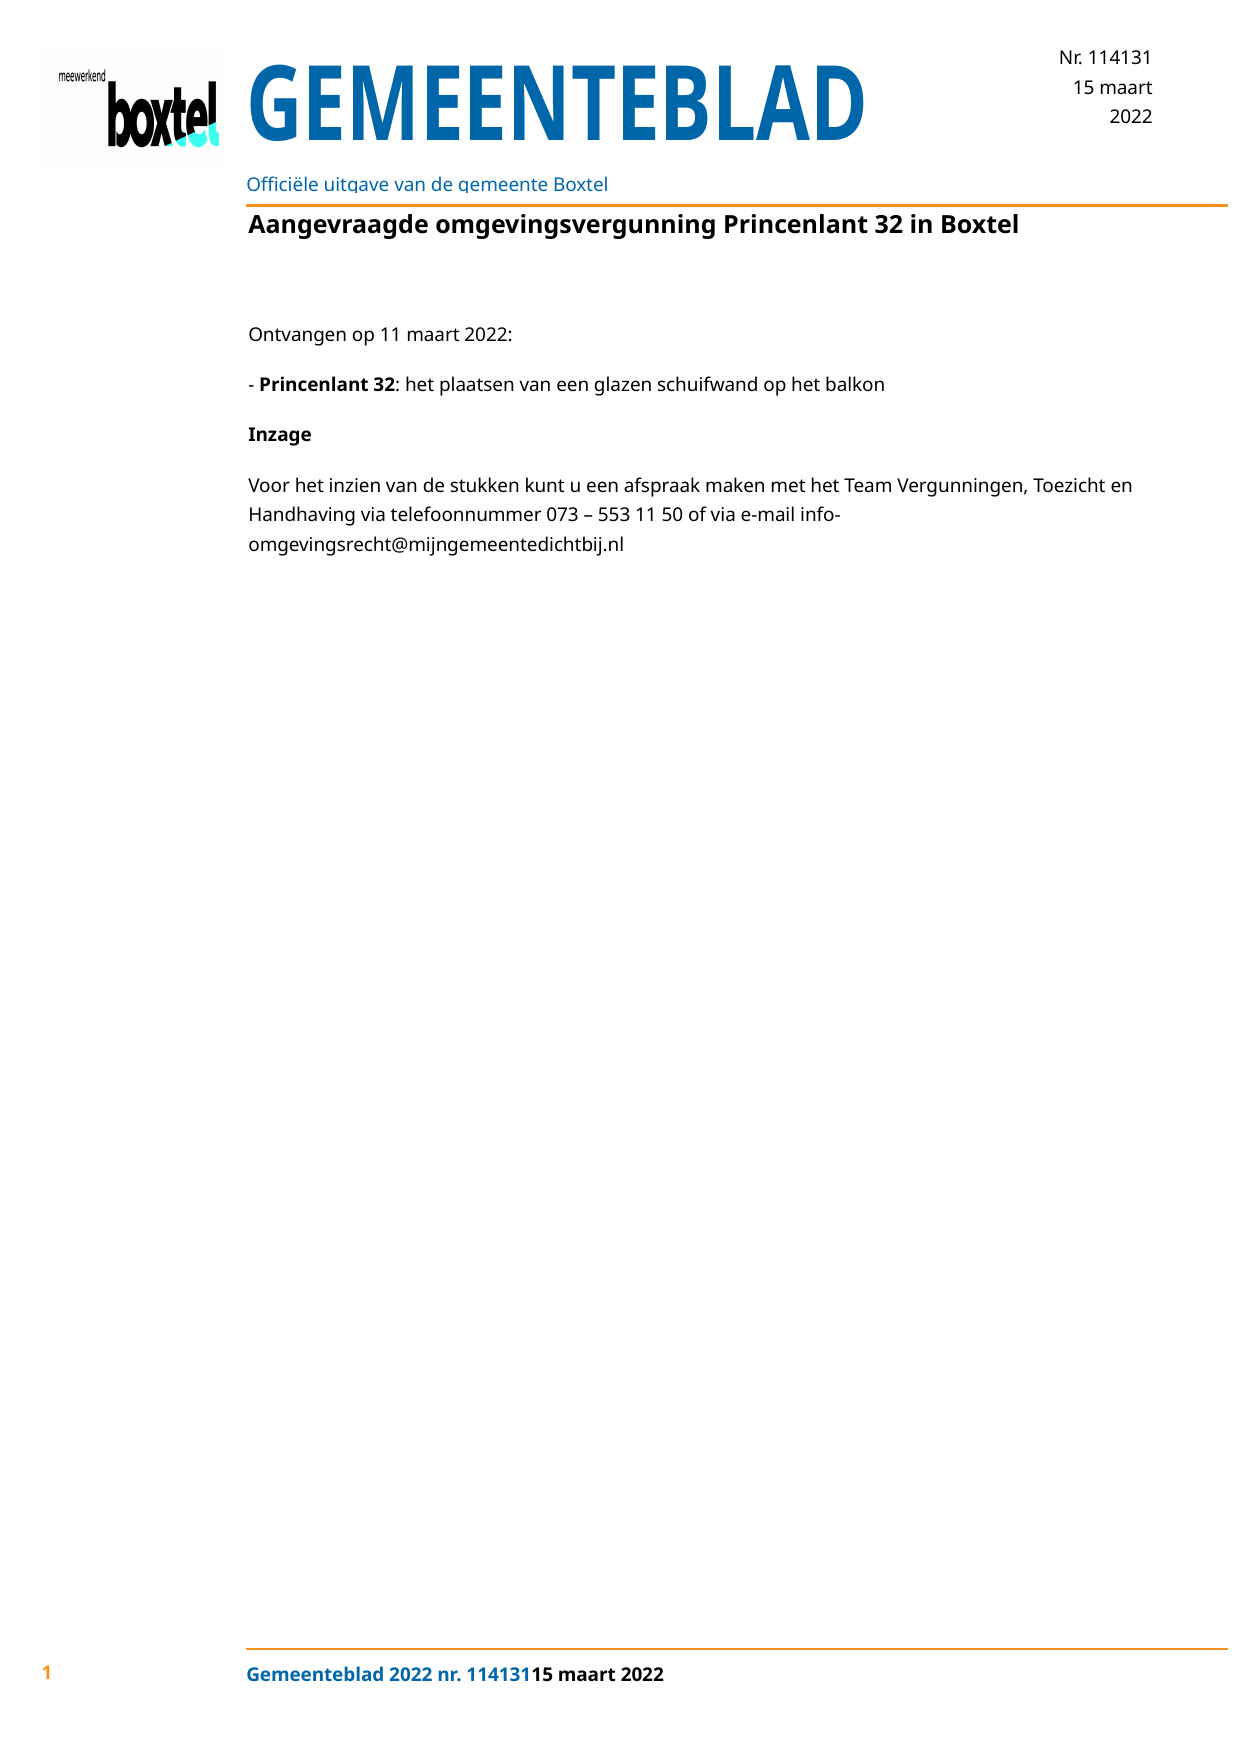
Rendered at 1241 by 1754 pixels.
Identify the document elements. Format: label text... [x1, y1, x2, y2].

text - Princenlant 32: het plaatsen van een glazen schuifwand op het balkon [248, 371, 1152, 397]
picture [41, 47, 231, 172]
text Aangevraagde omgevingsvergunning Princenlant 32 in Boxtel [248, 207, 1152, 241]
text Inzage [248, 422, 1152, 447]
text Ontvangen op 11 maart 2022: [248, 321, 1152, 346]
text Voor het inzien van de stukken kunt u een afspraak maken met het Team Vergunningen, Toezicht en Handhaving via telefoonnummer 073 – 553 11 50 of via e-mail info-omgevingsrecht@mijngemeentedichtbij.nl [248, 472, 1152, 557]
